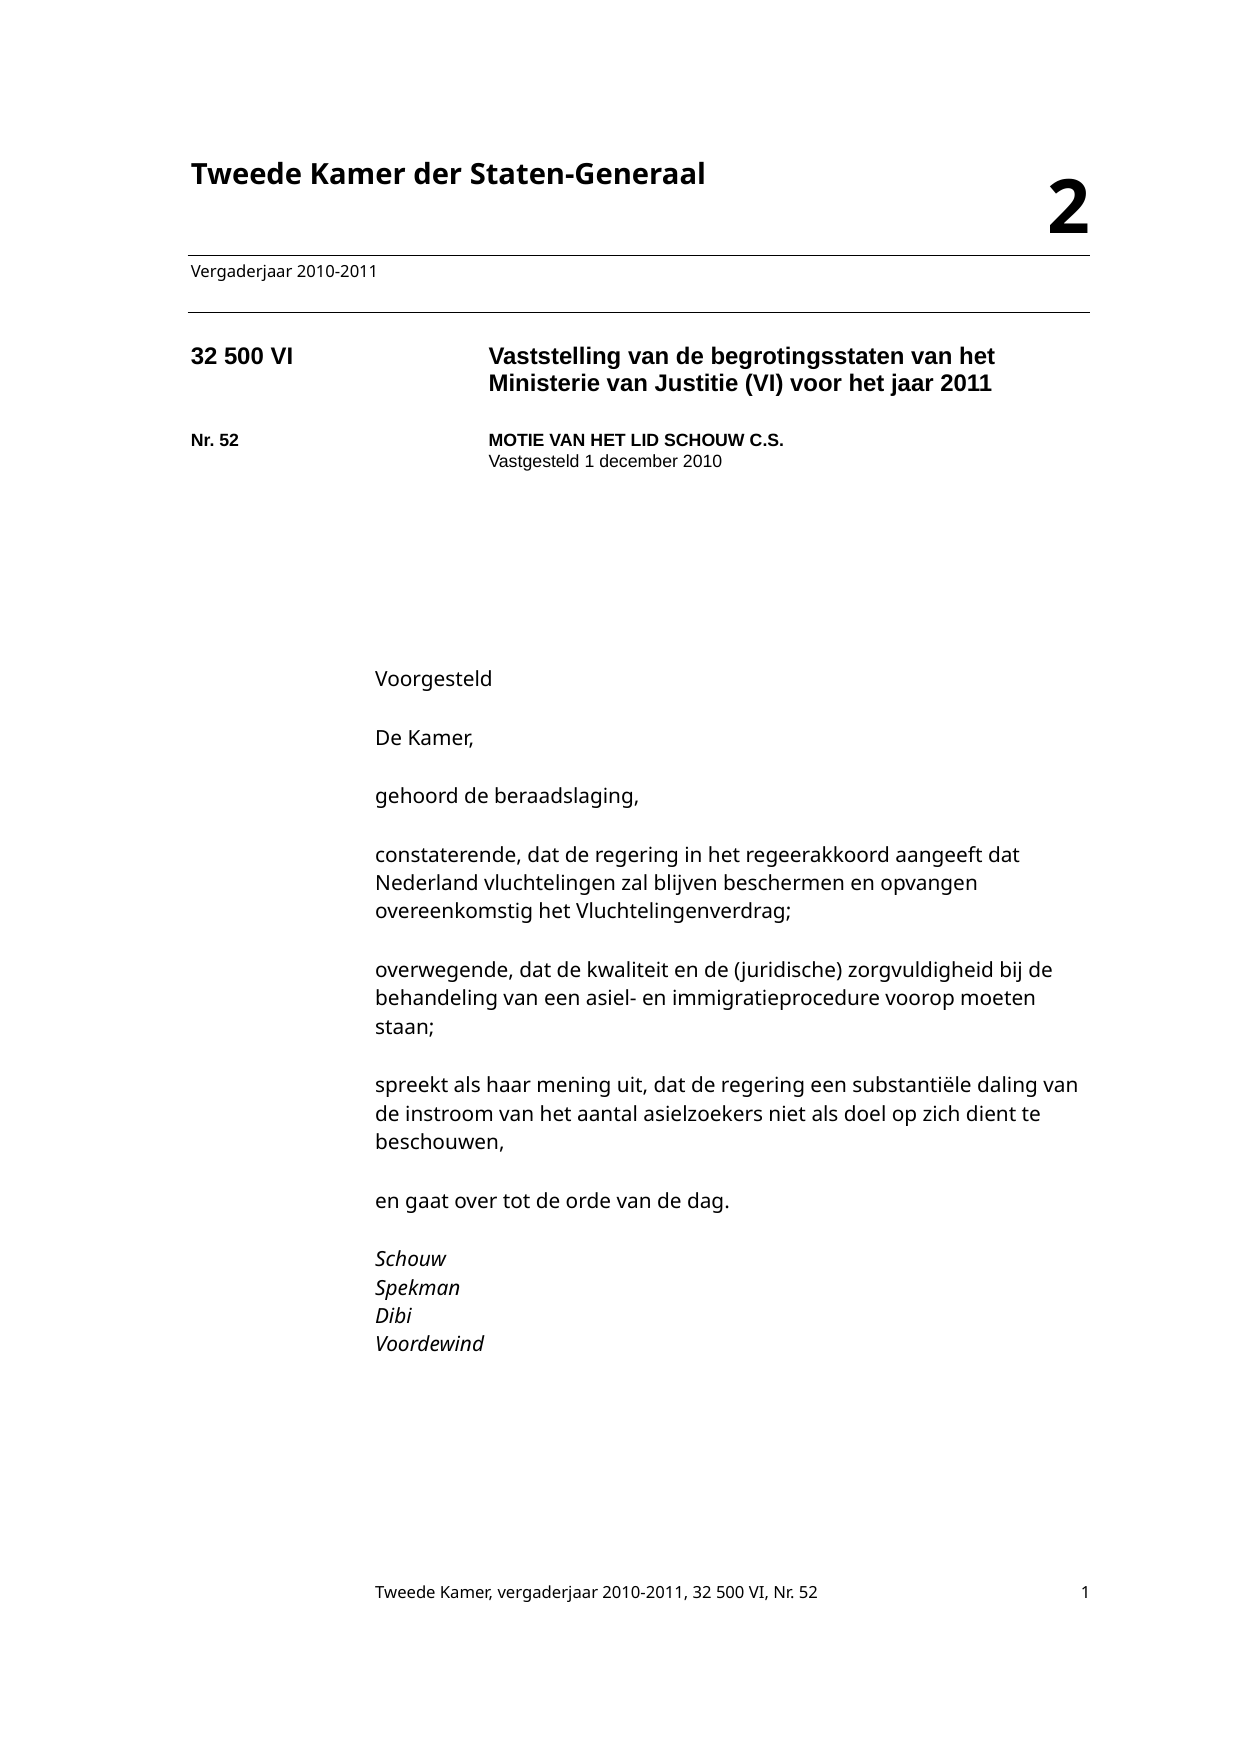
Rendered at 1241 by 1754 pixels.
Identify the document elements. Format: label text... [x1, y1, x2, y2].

text gehoord de beraadslaging, [375, 781, 1090, 810]
text Dibi [375, 1301, 1090, 1329]
table_cell Vaststelling van de begrotingsstaten van het Ministerie van Justitie (VI) voor het jaar 2011 [485, 339, 1090, 427]
text Voordewind [375, 1329, 1090, 1358]
text constaterende, dat de regering in het regeerakkoord aangeeft dat Nederland vluchtelingen zal blijven beschermen en opvangen overeenkomstig het Vluchtelingenverdrag; [375, 840, 1090, 925]
text Schouw [375, 1244, 1090, 1273]
text Voorgesteld [375, 664, 1090, 693]
table_cell Vergaderjaar 2010-2011 [188, 256, 485, 312]
table_cell [485, 256, 1090, 312]
table_cell Nr. 52 [188, 427, 485, 546]
table_cell 32 500 VI [188, 339, 485, 427]
text Spekman [375, 1273, 1090, 1301]
table_header 2 [910, 150, 1090, 255]
table_cell [485, 313, 1090, 339]
table_cell MOTIE VAN HET LID SCHOUW C.S. Vastgesteld 1 december 2010 [485, 427, 1090, 546]
text overwegende, dat de kwaliteit en de (juridische) zorgvuldigheid bij de behandeling van een asiel- en immigratieprocedure voorop moeten staan; [375, 955, 1090, 1040]
table_header Tweede Kamer der Staten-Generaal [188, 150, 909, 255]
text De Kamer, [375, 723, 1090, 751]
text spreekt als haar mening uit, dat de regering een substantiële daling van de instroom van het aantal asielzoekers niet als doel op zich dient te beschouwen, [375, 1070, 1090, 1156]
text en gaat over tot de orde van de dag. [375, 1186, 1090, 1214]
table_cell [188, 313, 485, 339]
